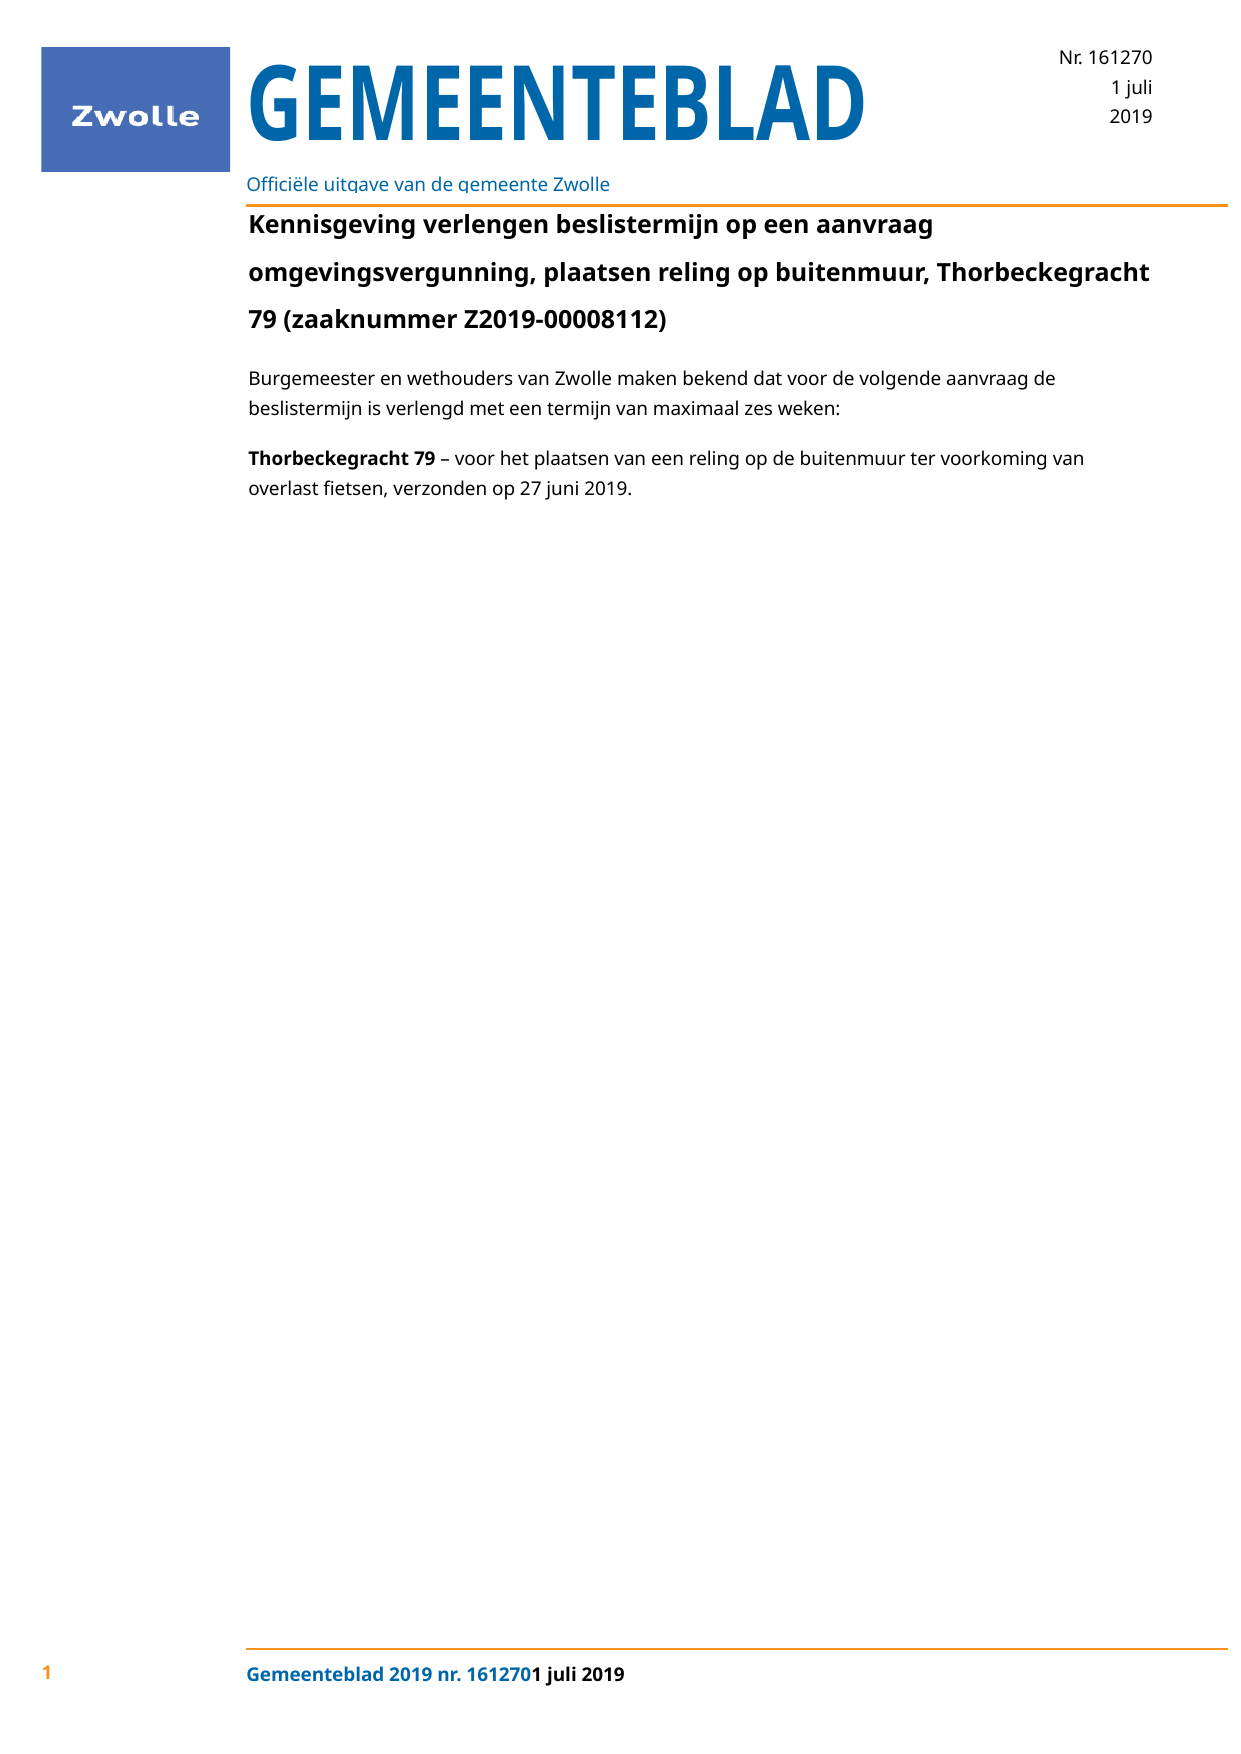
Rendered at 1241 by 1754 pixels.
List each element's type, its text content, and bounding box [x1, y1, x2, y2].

text Thorbeckegracht 79 – voor het plaatsen van een reling op de buitenmuur ter voorkoming van overlast fietsen, verzonden op 27 juni 2019. [248, 446, 1152, 501]
text Burgemeester en wethouders van Zwolle maken bekend dat voor de volgende aanvraag de beslistermijn is verlengd met een termijn van maximaal zes weken: [248, 366, 1152, 421]
picture [41, 47, 231, 172]
text Kennisgeving verlengen beslistermijn op een aanvraag omgevingsvergunning, plaatsen reling op buitenmuur, Thorbeckegracht 79 (zaaknummer Z2019-00008112) [248, 207, 1152, 336]
